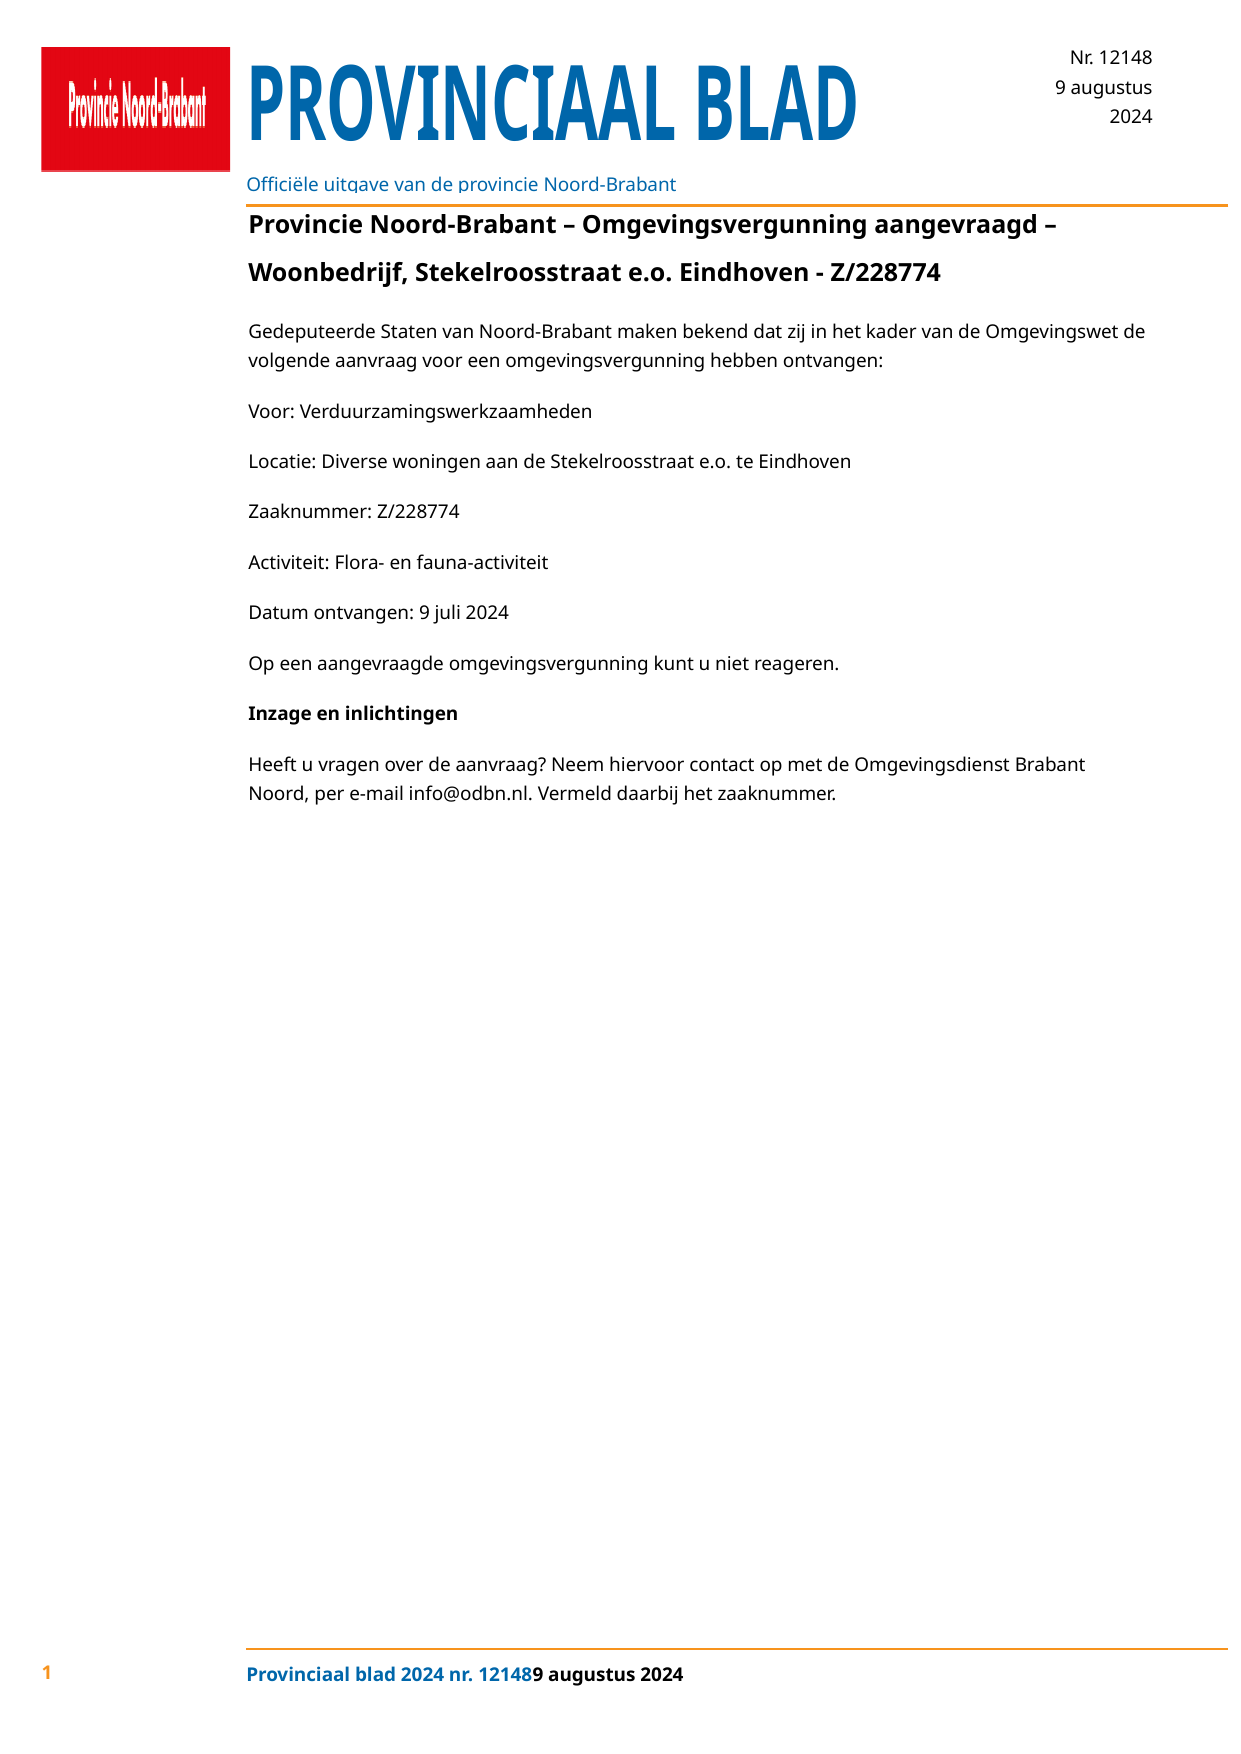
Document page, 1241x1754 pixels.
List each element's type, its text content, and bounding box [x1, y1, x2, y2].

text Datum ontvangen: 9 juli 2024 [248, 599, 1152, 625]
text Gedeputeerde Staten van Noord-Brabant maken bekend dat zij in het kader van de Omgevingswet de volgende aanvraag voor een omgevingsvergunning hebben ontvangen: [248, 318, 1152, 373]
text Provincie Noord-Brabant – Omgevingsvergunning aangevraagd – Woonbedrijf, Stekelroosstraat e.o. Eindhoven - Z/228774 [248, 207, 1152, 288]
text Zaaknummer: Z/228774 [248, 499, 1152, 524]
text Op een aangevraagde omgevingsvergunning kunt u niet reageren. [248, 650, 1152, 676]
text Voor: Verduurzamingswerkzaamheden [248, 398, 1152, 424]
picture [41, 47, 231, 172]
text Locatie: Diverse woningen aan de Stekelroosstraat e.o. te Eindhoven [248, 448, 1152, 474]
text Heeft u vragen over de aanvraag? Neem hiervoor contact op met de Omgevingsdienst Brabant Noord, per e-mail info@odbn.nl. Vermeld daarbij het zaaknummer. [248, 751, 1152, 806]
text Activiteit: Flora- en fauna-activiteit [248, 549, 1152, 575]
text Inzage en inlichtingen [248, 700, 1152, 726]
